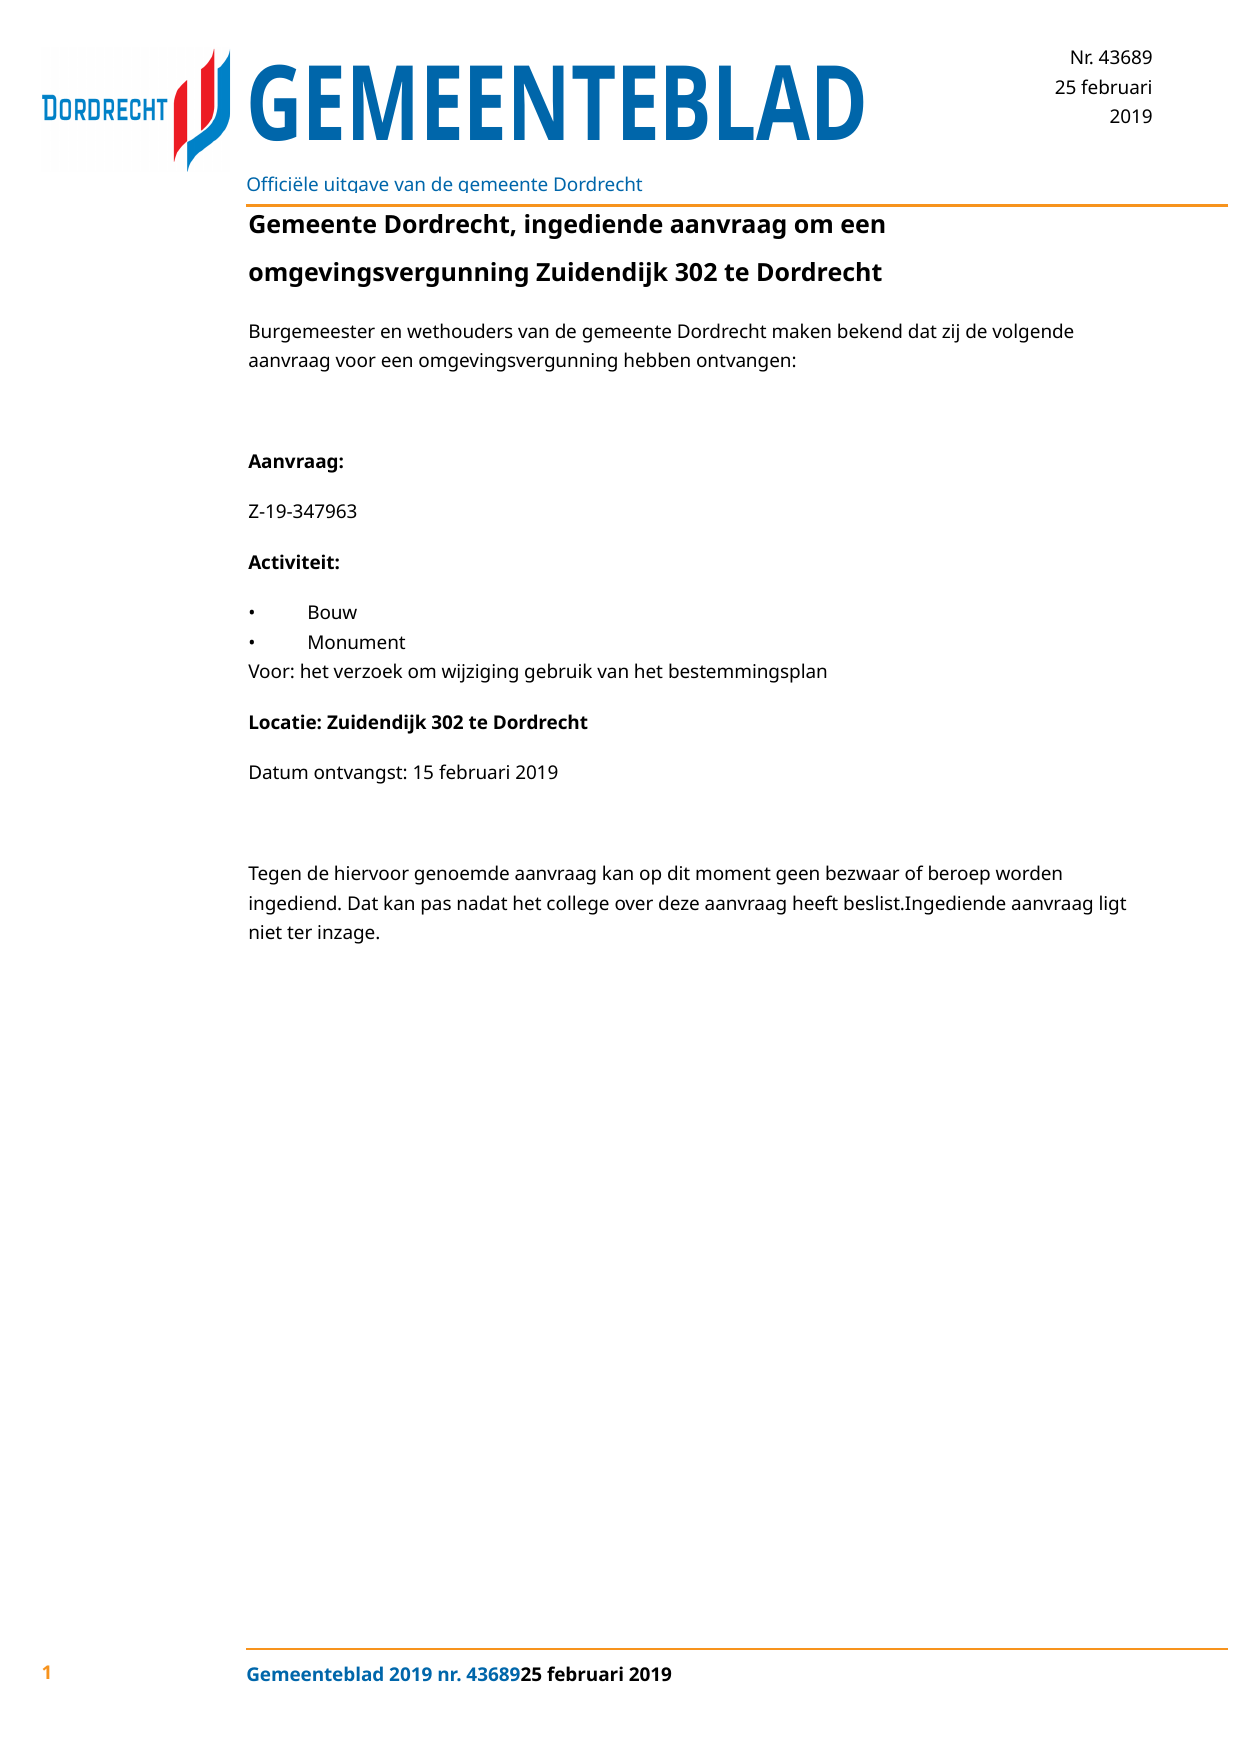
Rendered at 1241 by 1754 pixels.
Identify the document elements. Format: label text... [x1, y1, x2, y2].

text Gemeente Dordrecht, ingediende aanvraag om een omgevingsvergunning Zuidendijk 302 te Dordrecht [248, 207, 1152, 288]
text Locatie: Zuidendijk 302 te Dordrecht [248, 709, 1152, 735]
text Activiteit: [248, 549, 1152, 575]
text Z-19-347963 [248, 499, 1152, 524]
picture [41, 47, 231, 172]
text Aanvraag: [248, 448, 1152, 474]
text Datum ontvangst: 15 februari 2019 [248, 759, 1152, 785]
text Burgemeester en wethouders van de gemeente Dordrecht maken bekend dat zij de volgende aanvraag voor een omgevingsvergunning hebben ontvangen: [248, 318, 1152, 373]
list Monument [248, 629, 1152, 655]
text Tegen de hiervoor genoemde aanvraag kan op dit moment geen bezwaar of beroep worden ingediend. Dat kan pas nadat het college over deze aanvraag heeft beslist.Ingediende aanvraag ligt niet ter inzage. [248, 860, 1152, 945]
list Bouw [248, 599, 1152, 625]
text Voor: het verzoek om wijziging gebruik van het bestemmingsplan [248, 659, 1152, 684]
